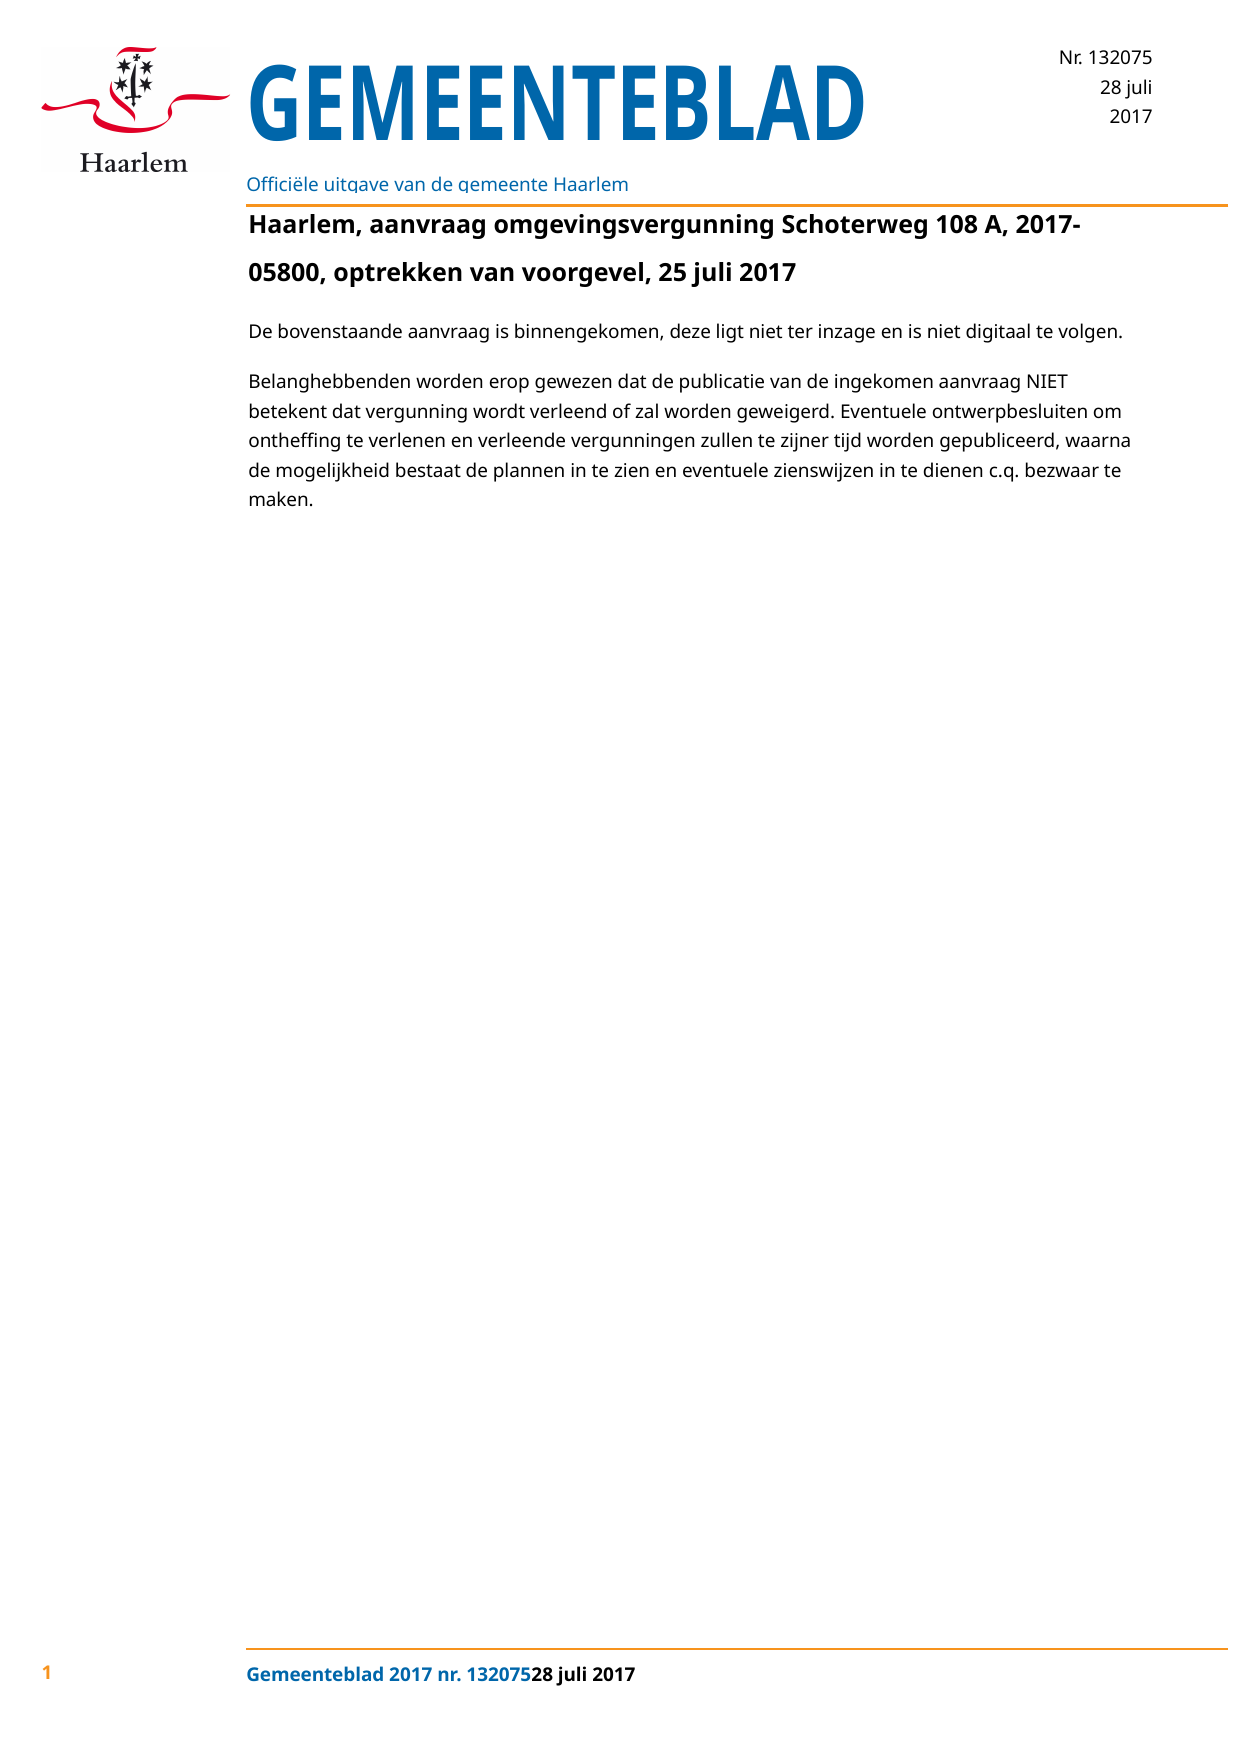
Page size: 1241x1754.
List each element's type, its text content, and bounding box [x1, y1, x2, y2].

text De bovenstaande aanvraag is binnengekomen, deze ligt niet ter inzage en is niet digitaal te volgen. [248, 318, 1152, 344]
picture [41, 47, 231, 172]
text Belanghebbenden worden erop gewezen dat de publicatie van de ingekomen aanvraag NIET betekent dat vergunning wordt verleend of zal worden geweigerd. Eventuele ontwerpbesluiten om ontheffing te verlenen en verleende vergunningen zullen te zijner tijd worden gepubliceerd, waarna de mogelijkheid bestaat de plannen in te zien en eventuele zienswijzen in te dienen c.q. bezwaar te maken. [248, 368, 1152, 512]
text Haarlem, aanvraag omgevingsvergunning Schoterweg 108 A, 2017-05800, optrekken van voorgevel, 25 juli 2017 [248, 207, 1152, 288]
